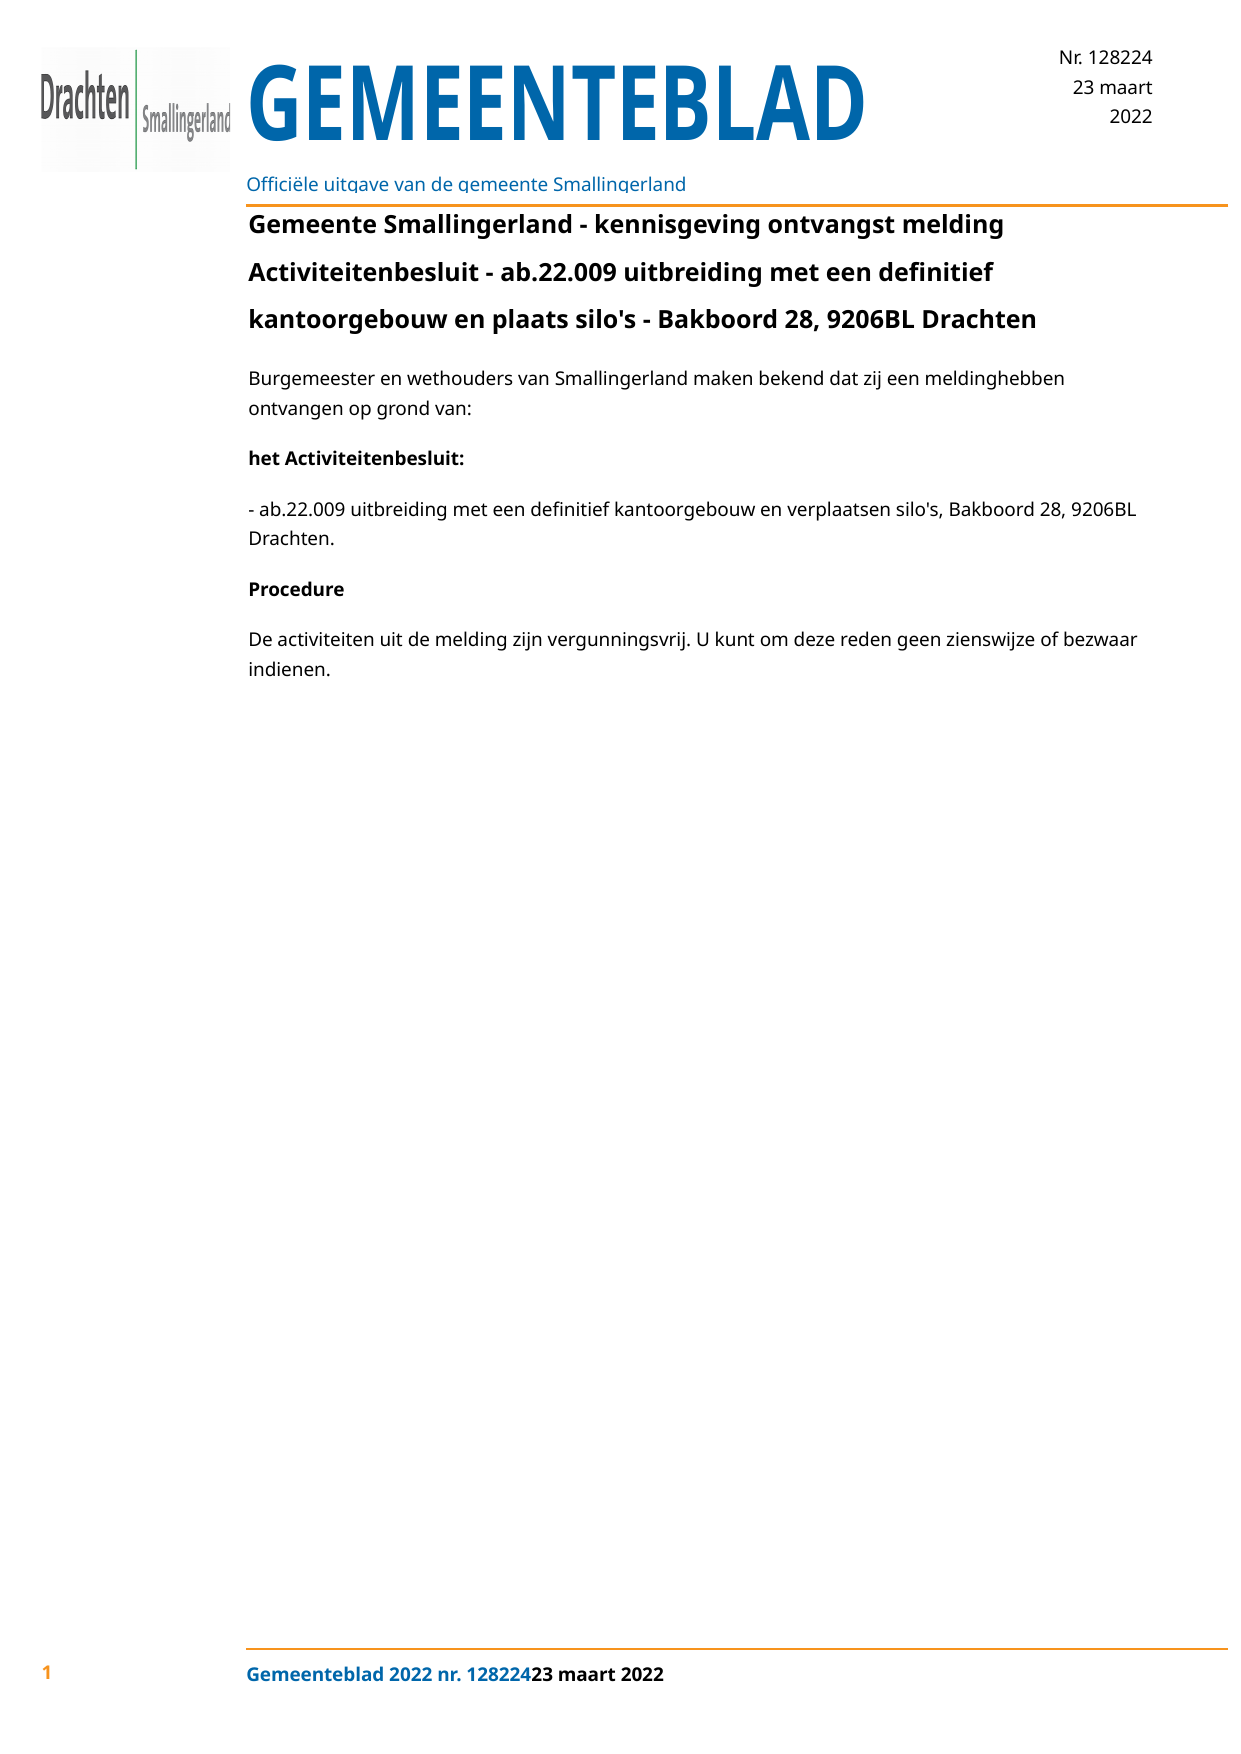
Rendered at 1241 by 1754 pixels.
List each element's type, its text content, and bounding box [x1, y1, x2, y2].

text het Activiteitenbesluit: [248, 446, 1152, 471]
text Gemeente Smallingerland - kennisgeving ontvangst melding Activiteitenbesluit - ab.22.009 uitbreiding met een definitief kantoorgebouw en plaats silo's - Bakboord 28, 9206BL Drachten [248, 207, 1152, 336]
text Burgemeester en wethouders van Smallingerland maken bekend dat zij een meldinghebben ontvangen op grond van: [248, 366, 1152, 421]
text - ab.22.009 uitbreiding met een definitief kantoorgebouw en verplaatsen silo's, Bakboord 28, 9206BL Drachten. [248, 496, 1152, 551]
text Procedure [248, 576, 1152, 602]
text De activiteiten uit de melding zijn vergunningsvrij. U kunt om deze reden geen zienswijze of bezwaar indienen. [248, 626, 1152, 682]
picture [41, 47, 231, 172]
